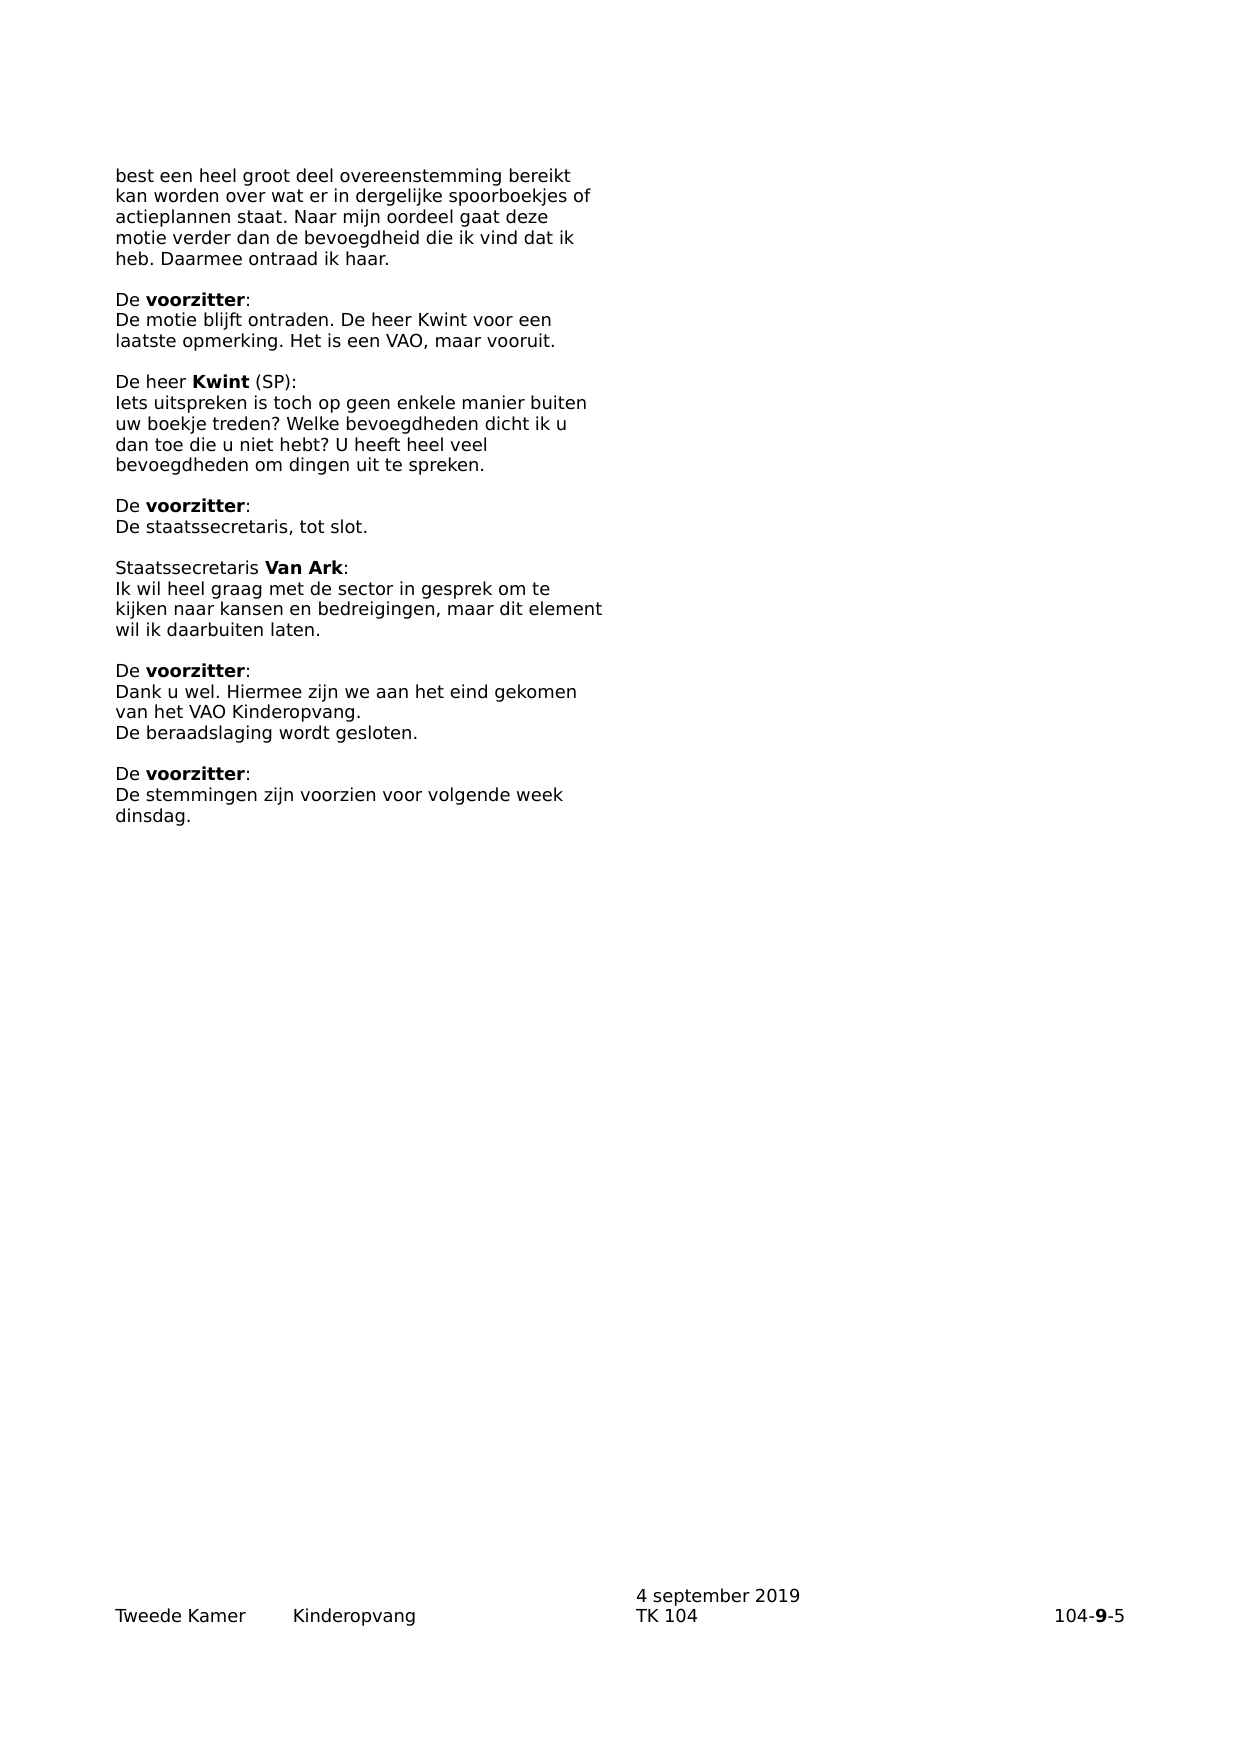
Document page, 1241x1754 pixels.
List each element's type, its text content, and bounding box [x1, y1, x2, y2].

text Dank u wel. Hiermee zijn we aan het eind gekomen van het VAO Kinderopvang. [115, 681, 605, 723]
text Iets uitspreken is toch op geen enkele manier buiten uw boekje treden? Welke bevoegdheden dicht ik u dan toe die u niet hebt? U heeft heel veel bevoegdheden om dingen uit te spreken. [115, 393, 605, 476]
text Ik wil heel graag met de sector in gesprek om te kijken naar kansen en bedreigingen, maar dit element wil ik daarbuiten laten. [115, 578, 605, 641]
text De staatssecretaris, tot slot. [115, 517, 605, 537]
text De voorzitter: [115, 661, 605, 681]
text De heer Kwint (SP): [115, 372, 605, 393]
text De stemmingen zijn voorzien voor volgende week dinsdag. [115, 785, 605, 826]
text De voorzitter: [115, 289, 605, 310]
text Staatssecretaris Van Ark: [115, 557, 605, 578]
text De beraadslaging wordt gesloten. [115, 723, 605, 744]
text De motie blijft ontraden. De heer Kwint voor een laatste opmerking. Het is een VAO, maar vooruit. [115, 310, 605, 352]
text De voorzitter: [115, 764, 605, 785]
text best een heel groot deel overeenstemming bereikt kan worden over wat er in dergelijke spoorboekjes of actieplannen staat. Naar mijn oordeel gaat deze motie verder dan de bevoegdheid die ik vind dat ik heb. Daarmee ontraad ik haar. [115, 165, 605, 269]
text De voorzitter: [115, 496, 605, 517]
